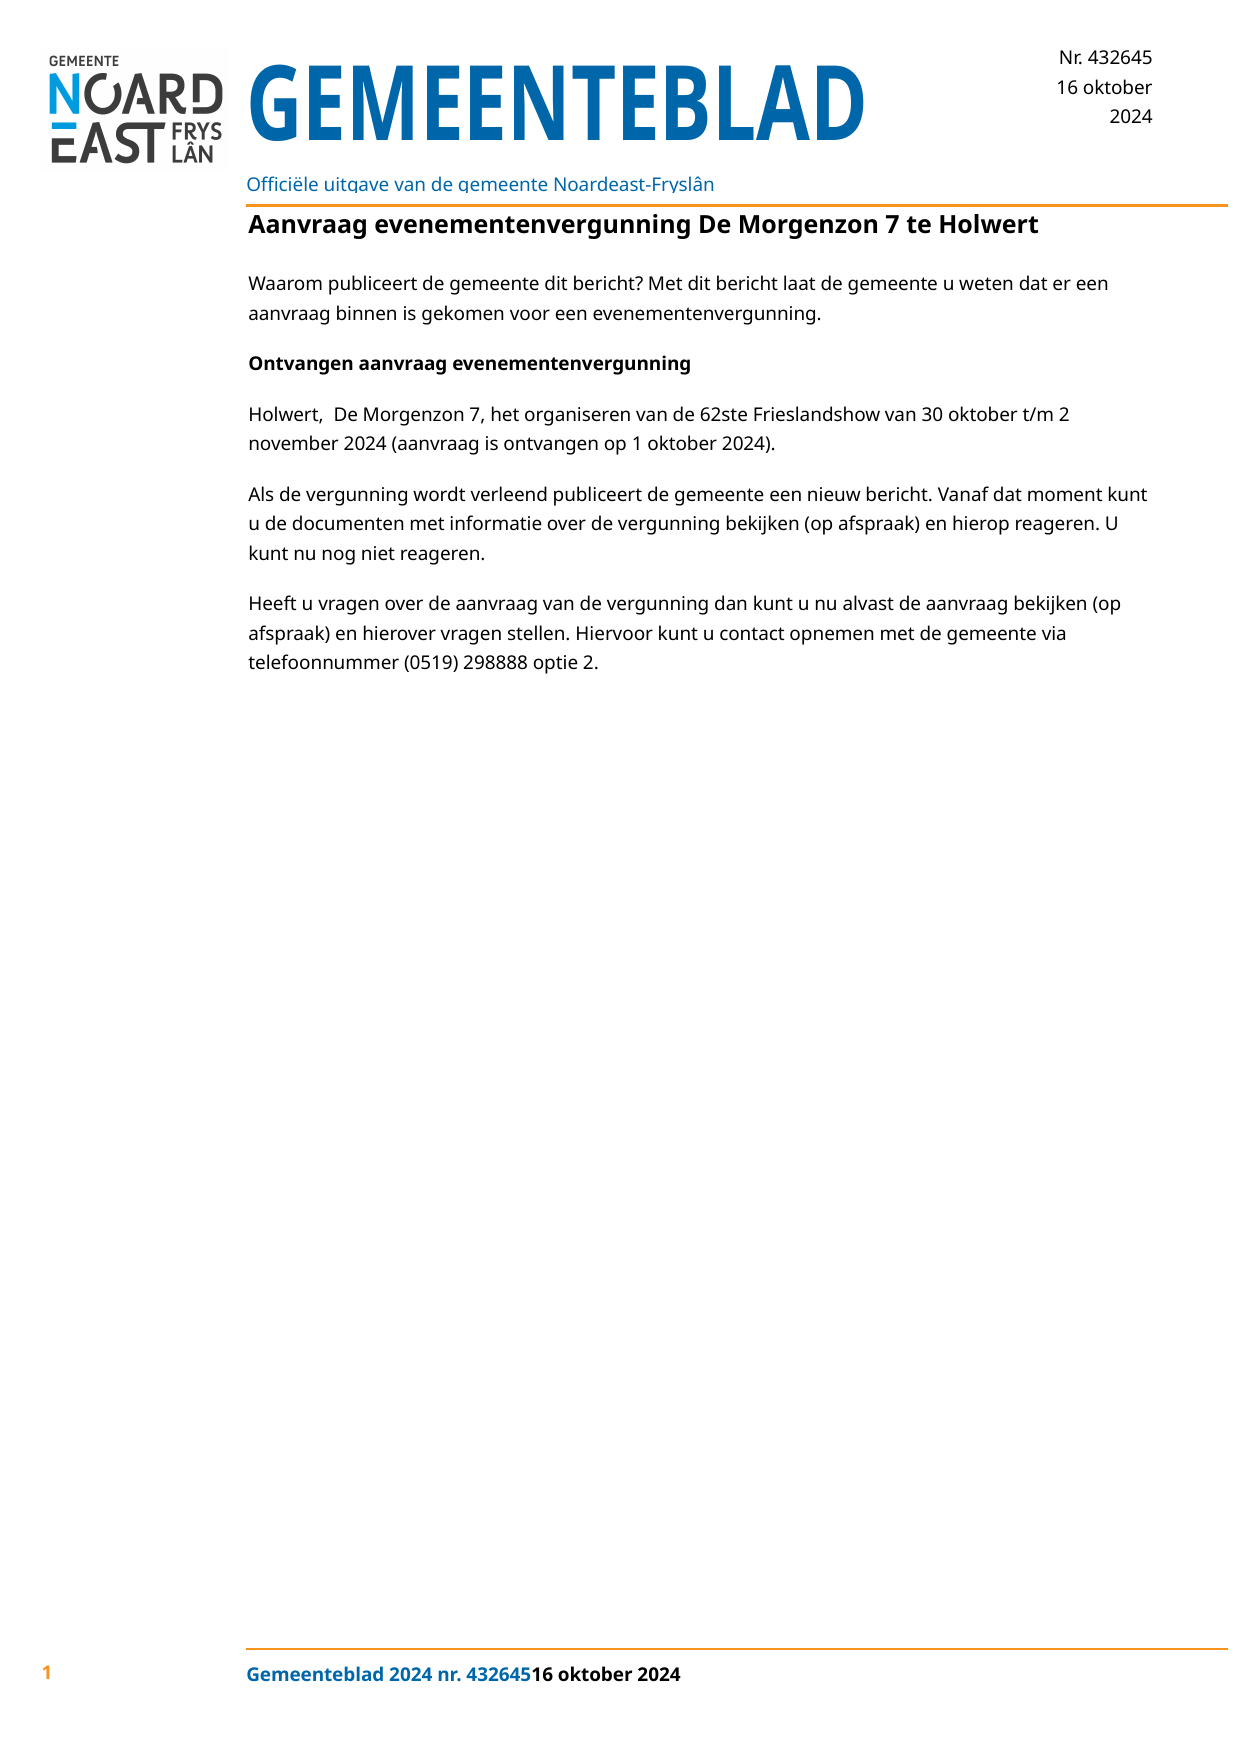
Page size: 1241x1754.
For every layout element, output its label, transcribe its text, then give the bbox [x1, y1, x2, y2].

text Waarom publiceert de gemeente dit bericht? Met dit bericht laat de gemeente u weten dat er een aanvraag binnen is gekomen voor een evenementenvergunning. [248, 270, 1152, 326]
picture [41, 47, 231, 172]
text Heeft u vragen over de aanvraag van de vergunning dan kunt u nu alvast de aanvraag bekijken (op afspraak) en hierover vragen stellen. Hiervoor kunt u contact opnemen met de gemeente via telefoonnummer (0519) 298888 optie 2. [248, 590, 1152, 675]
text Aanvraag evenementenvergunning De Morgenzon 7 te Holwert [248, 207, 1152, 241]
text Als de vergunning wordt verleend publiceert de gemeente een nieuw bericht. Vanaf dat moment kunt u de documenten met informatie over de vergunning bekijken (op afspraak) en hierop reageren. U kunt nu nog niet reageren. [248, 481, 1152, 566]
text Holwert, De Morgenzon 7, het organiseren van de 62ste Frieslandshow van 30 oktober t/m 2 november 2024 (aanvraag is ontvangen op 1 oktober 2024). [248, 401, 1152, 456]
text Ontvangen aanvraag evenementenvergunning [248, 350, 1152, 376]
